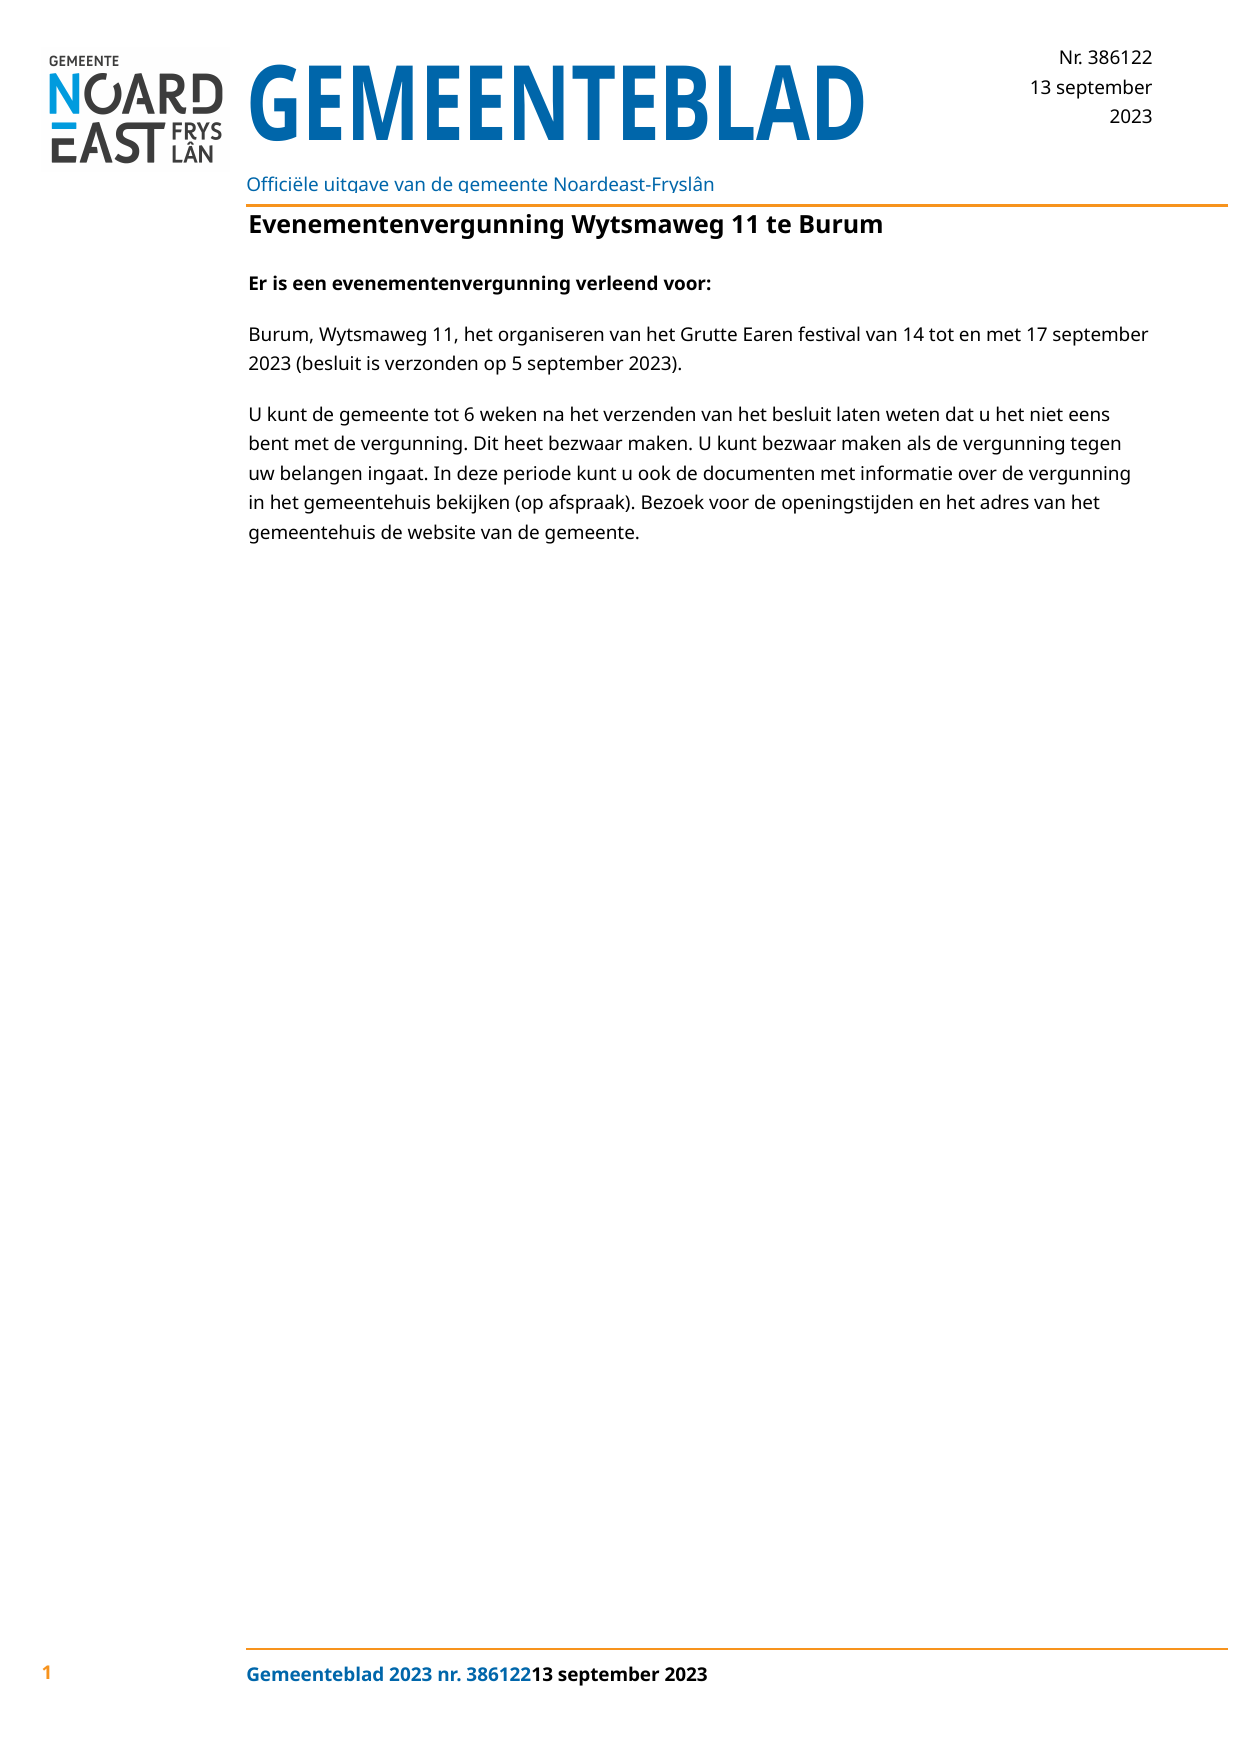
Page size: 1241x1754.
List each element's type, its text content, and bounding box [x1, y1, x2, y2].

text Evenementenvergunning Wytsmaweg 11 te Burum [248, 207, 1152, 241]
picture [41, 47, 231, 172]
text Er is een evenementenvergunning verleend voor: [248, 270, 1152, 296]
text Burum, Wytsmaweg 11, het organiseren van het Grutte Earen festival van 14 tot en met 17 september 2023 (besluit is verzonden op 5 september 2023). [248, 321, 1152, 376]
text U kunt de gemeente tot 6 weken na het verzenden van het besluit laten weten dat u het niet eens bent met de vergunning. Dit heet bezwaar maken. U kunt bezwaar maken als de vergunning tegen uw belangen ingaat. In deze periode kunt u ook de documenten met informatie over de vergunning in het gemeentehuis bekijken (op afspraak). Bezoek voor de openingstijden en het adres van het gemeentehuis de website van de gemeente. [248, 401, 1152, 545]
